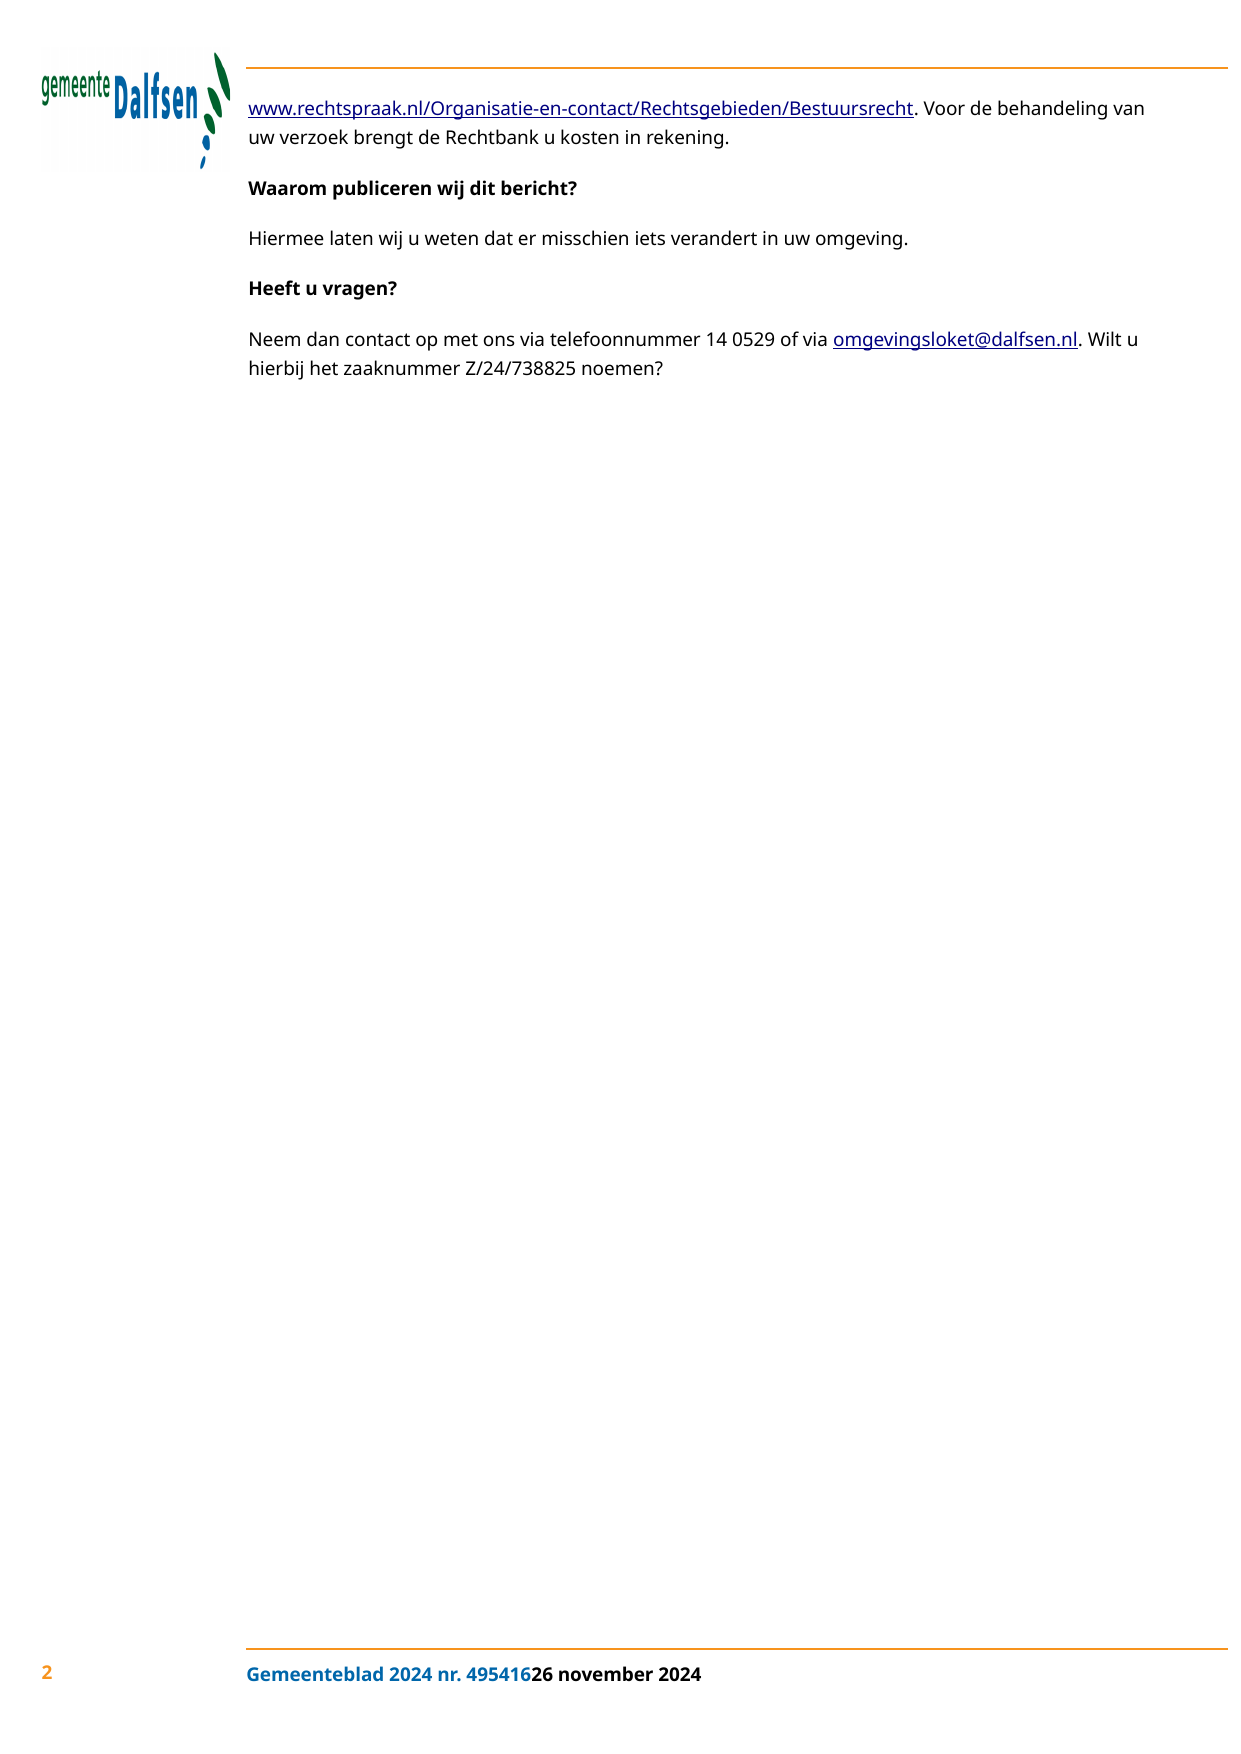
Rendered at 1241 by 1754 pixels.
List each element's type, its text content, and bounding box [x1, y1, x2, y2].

text Hiermee laten wij u weten dat er misschien iets verandert in uw omgeving. [248, 225, 1152, 251]
text Waarom publiceren wij dit bericht? [248, 175, 1152, 201]
text www.rechtspraak.nl/Organisatie-en-contact/Rechtsgebieden/Bestuursrecht. Voor de behandeling van uw verzoek brengt de Rechtbank u kosten in rekening. [248, 95, 1152, 150]
picture [41, 47, 231, 172]
text Neem dan contact op met ons via telefoonnummer 14 0529 of via omgevingsloket@dalfsen.nl. Wilt u hierbij het zaaknummer Z/24/738825 noemen? [248, 326, 1152, 381]
text Heeft u vragen? [248, 276, 1152, 301]
